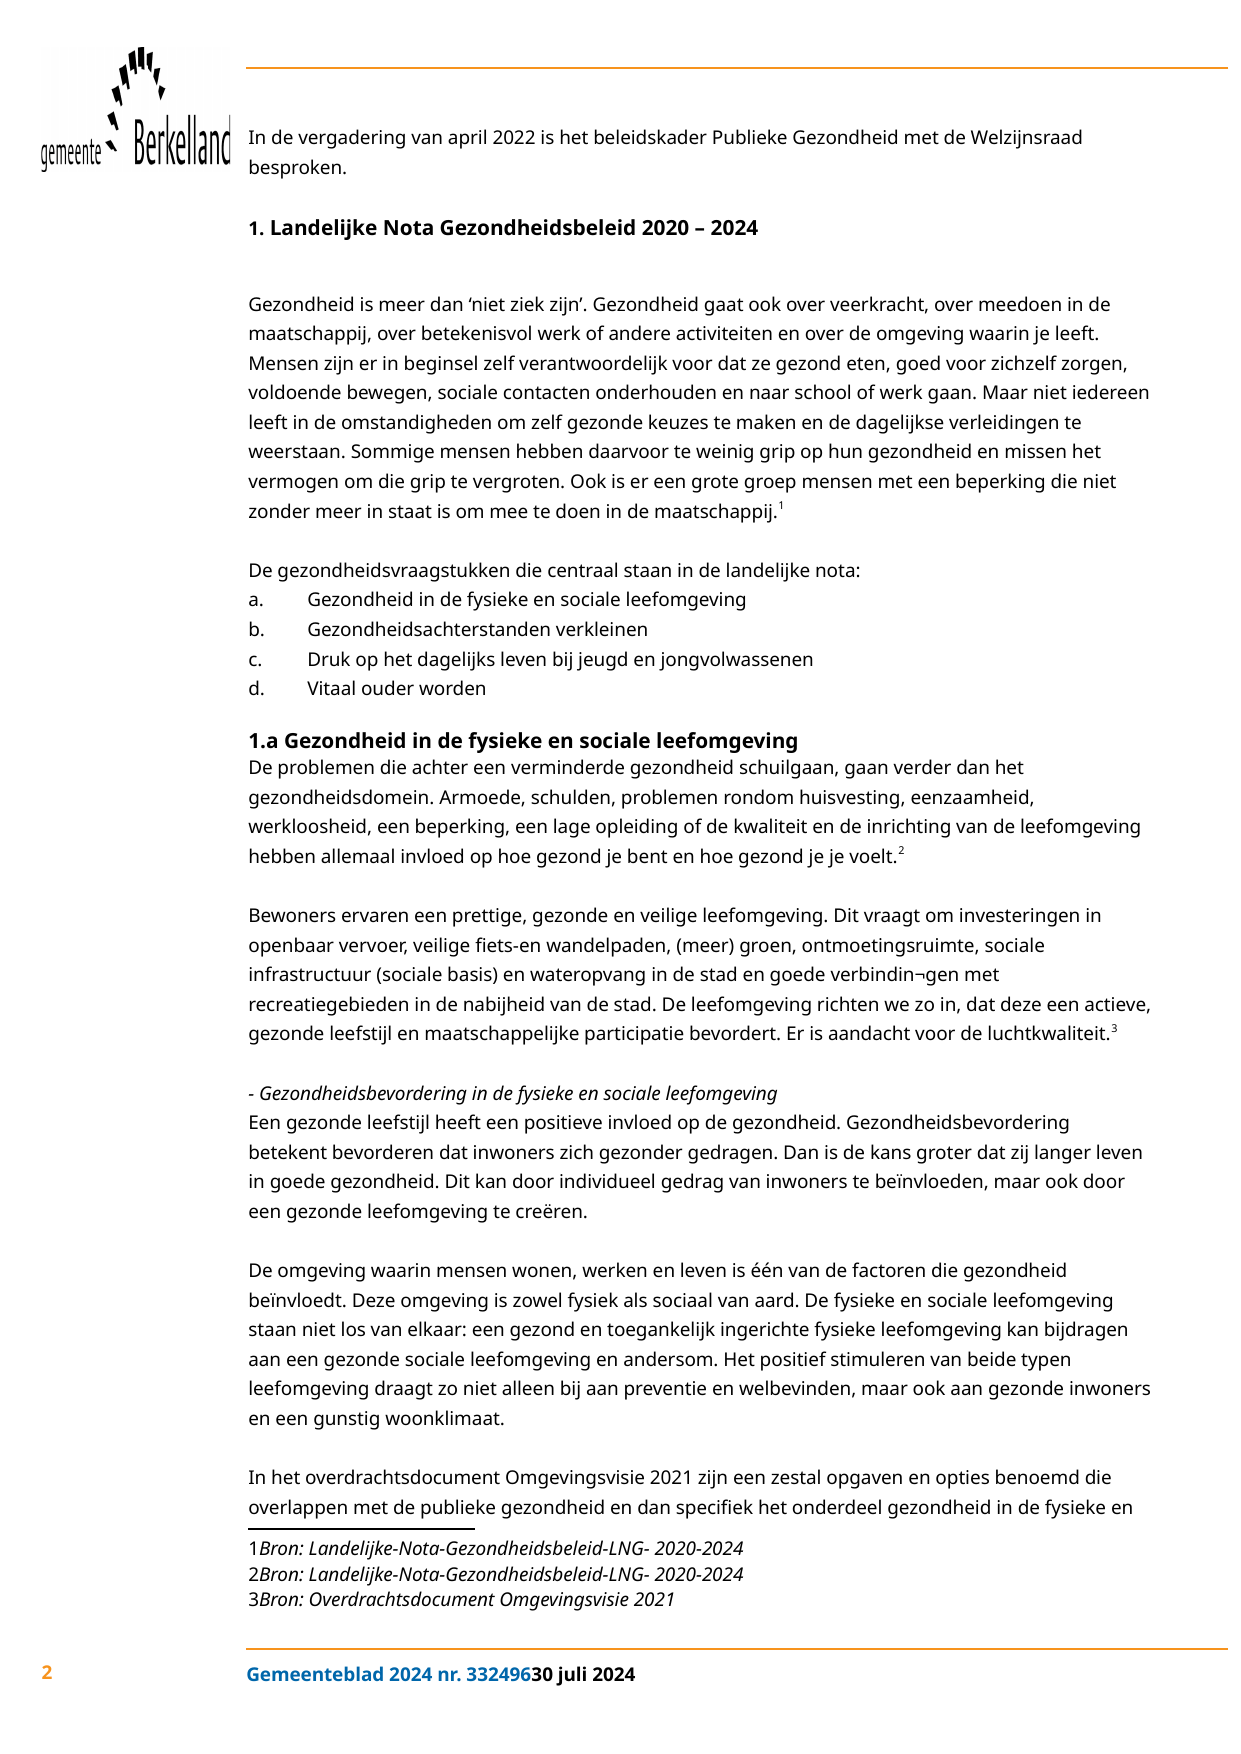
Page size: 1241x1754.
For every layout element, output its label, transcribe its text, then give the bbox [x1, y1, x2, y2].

text De gezondheidsvraagstukken die centraal staan in de landelijke nota: [248, 557, 1152, 583]
list Druk op het dagelijks leven bij jeugd en jongvolwassenen [248, 646, 1152, 672]
text In de vergadering van april 2022 is het beleidskader Publieke Gezondheid met de Welzijnsraad besproken. [248, 124, 1152, 180]
text Een gezonde leefstijl heeft een positieve invloed op de gezondheid. Gezondheidsbevordering betekent bevorderen dat inwoners zich gezonder gedragen. Dan is de kans groter dat zij langer leven in goede gezondheid. Dit kan door individueel gedrag van inwoners te beïnvloeden, maar ook door een gezonde leefomgeving te creëren. [248, 1109, 1152, 1224]
text 1. Landelijke Nota Gezondheidsbeleid 2020 – 2024 [248, 213, 1152, 242]
text In het overdrachtsdocument Omgevingsvisie 2021 zijn een zestal opgaven en opties benoemd die overlappen met de publieke gezondheid en dan specifiek het onderdeel gezondheid in de fysieke en [248, 1464, 1152, 1519]
text De omgeving waarin mensen wonen, werken en leven is één van de factoren die gezondheid beïnvloedt. Deze omgeving is zowel fysiek als sociaal van aard. De fysieke en sociale leefomgeving staan niet los van elkaar: een gezond en toegankelijk ingerichte fysieke leefomgeving kan bijdragen aan een gezonde sociale leefomgeving en andersom. Het positief stimuleren van beide typen leefomgeving draagt zo niet alleen bij aan preventie en welbevinden, maar ook aan gezonde inwoners en een gunstig woonklimaat. [248, 1257, 1152, 1431]
text Bron: Landelijke-Nota-Gezondheidsbeleid-LNG- 2020-2024 [248, 1561, 1152, 1586]
text 1.a Gezondheid in de fysieke en sociale leefomgeving [248, 726, 1152, 754]
text De problemen die achter een verminderde gezondheid schuilgaan, gaan verder dan het gezondheidsdomein. Armoede, schulden, problemen rondom huisvesting, eenzaamheid, werkloosheid, een beperking, een lage opleiding of de kwaliteit en de inrichting van de leefomgeving hebben allemaal invloed op hoe gezond je bent en hoe gezond je je voelt. [248, 754, 1152, 869]
text Bewoners ervaren een prettige, gezonde en veilige leefomgeving. Dit vraagt om investeringen in openbaar vervoer, veilige fiets-en wandelpaden, (meer) groen, ontmoetingsruimte, sociale infrastructuur (sociale basis) en wateropvang in de stad en goede verbindin¬gen met recreatiegebieden in de nabijheid van de stad. De leefomgeving richten we zo in, dat deze een actieve, gezonde leefstijl en maatschappelijke participatie bevordert. Er is aandacht voor de luchtkwaliteit. [248, 902, 1152, 1046]
text Bron: Landelijke-Nota-Gezondheidsbeleid-LNG- 2020-2024 [248, 1535, 1152, 1561]
list Gezondheid in de fysieke en sociale leefomgeving [248, 587, 1152, 612]
text Bron: Overdrachtsdocument Omgevingsvisie 2021 [248, 1586, 1152, 1612]
picture [41, 47, 231, 172]
list Vitaal ouder worden [248, 675, 1152, 701]
list Gezondheidsachterstanden verkleinen [248, 616, 1152, 642]
text - Gezondheidsbevordering in de fysieke en sociale leefomgeving [248, 1080, 1152, 1105]
text Gezondheid is meer dan ‘niet ziek zijn’. Gezondheid gaat ook over veerkracht, over meedoen in de maatschappij, over betekenisvol werk of andere activiteiten en over de omgeving waarin je leeft. Mensen zijn er in beginsel zelf verantwoordelijk voor dat ze gezond eten, goed voor zichzelf zorgen, voldoende bewegen, sociale contacten onderhouden en naar school of werk gaan. Maar niet iedereen leeft in de omstandigheden om zelf gezonde keuzes te maken en de dagelijkse verleidingen te weerstaan. Sommige mensen hebben daarvoor te weinig grip op hun gezondheid en missen het vermogen om die grip te vergroten. Ook is er een grote groep mensen met een beperking die niet zonder meer in staat is om mee te doen in de maatschappij. [248, 291, 1152, 524]
